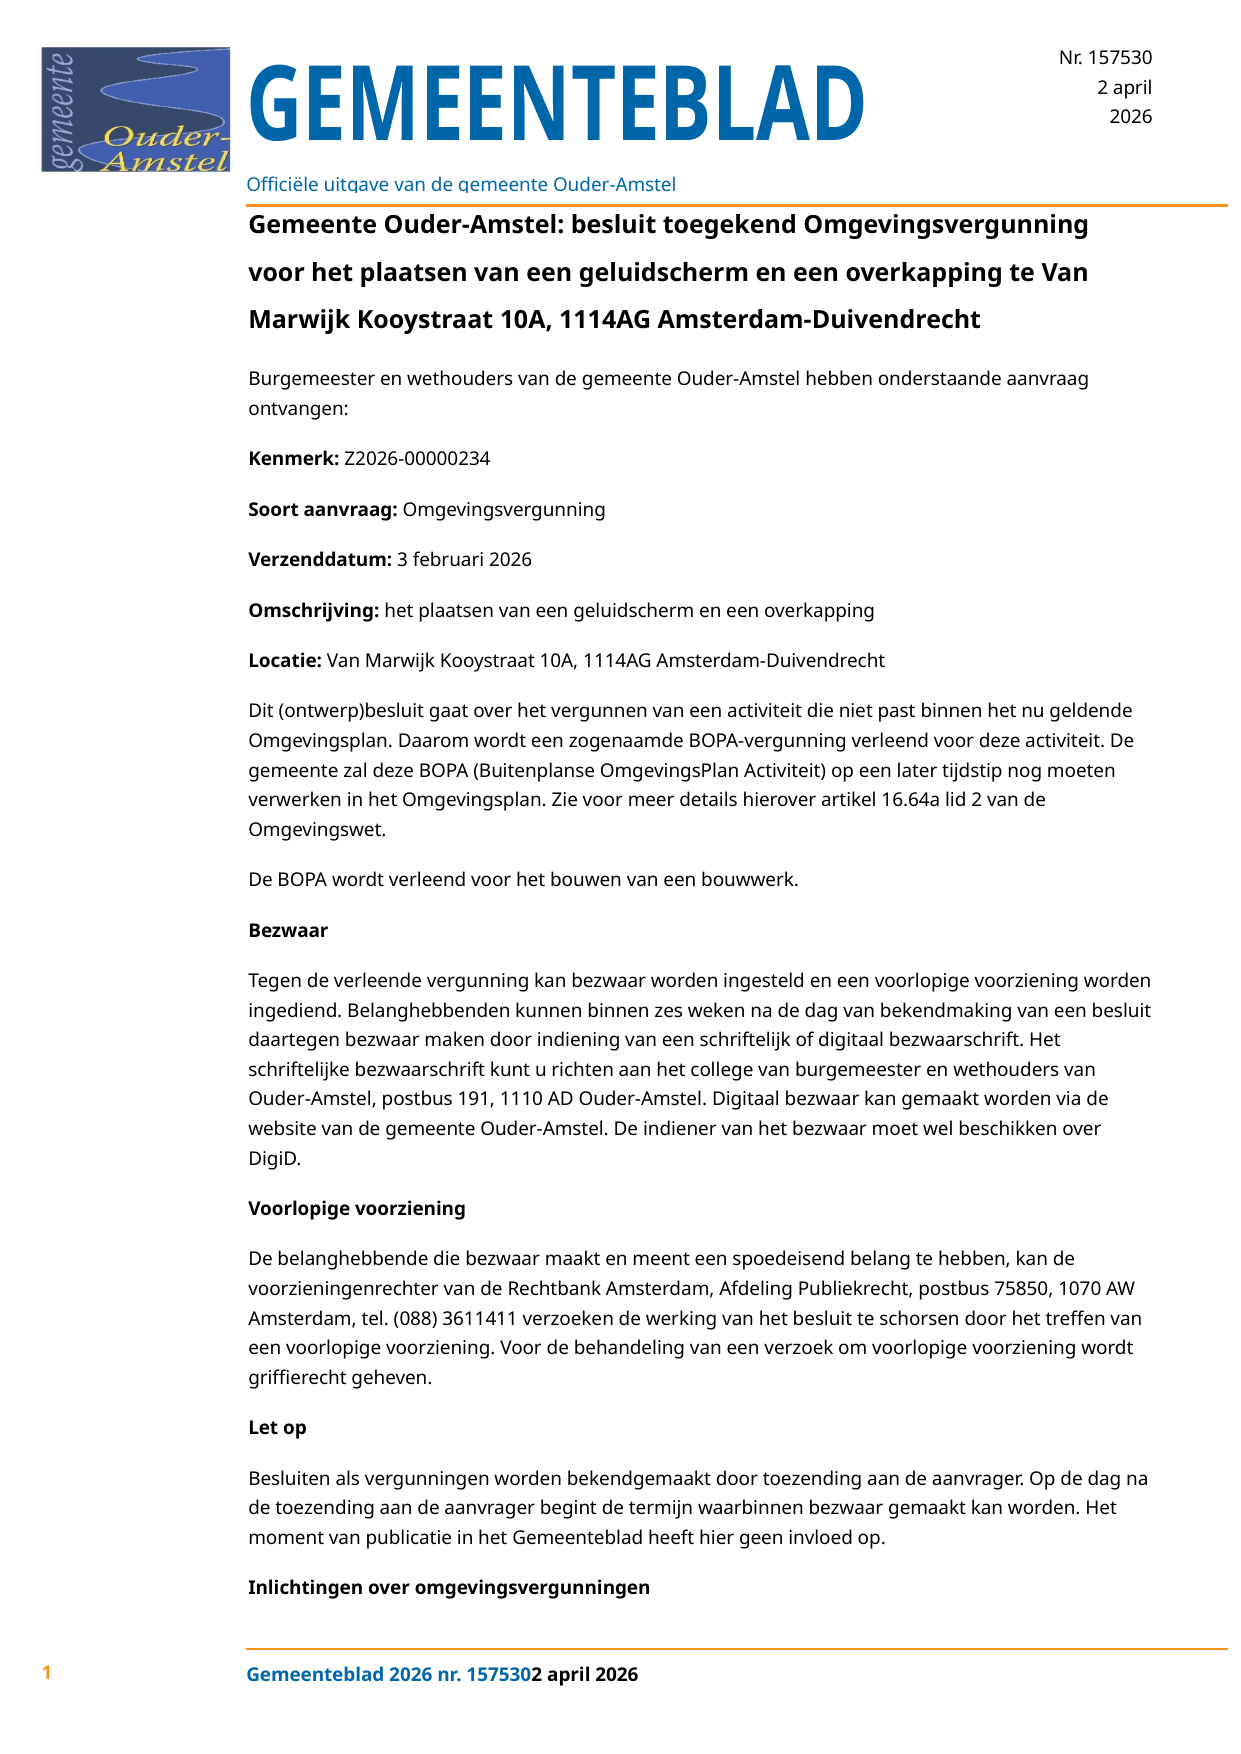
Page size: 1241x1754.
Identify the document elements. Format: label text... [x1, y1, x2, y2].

text Kenmerk: Z2026-00000234 [248, 446, 1152, 471]
text Burgemeester en wethouders van de gemeente Ouder-Amstel hebben onderstaande aanvraag ontvangen: [248, 366, 1152, 421]
text Bezwaar [248, 917, 1152, 942]
text De belanghebbende die bezwaar maakt en meent een spoedeisend belang te hebben, kan de voorzieningenrechter van de Rechtbank Amsterdam, Afdeling Publiekrecht, postbus 75850, 1070 AW Amsterdam, tel. (088) 3611411 verzoeken de werking van het besluit te schorsen door het treffen van een voorlopige voorziening. Voor de behandeling van een verzoek om voorlopige voorziening wordt griffierecht geheven. [248, 1246, 1152, 1389]
text Inlichtingen over omgevingsvergunningen [248, 1574, 1152, 1600]
text Tegen de verleende vergunning kan bezwaar worden ingesteld en een voorlopige voorziening worden ingediend. Belanghebbenden kunnen binnen zes weken na de dag van bekendmaking van een besluit daartegen bezwaar maken door indiening van een schriftelijk of digitaal bezwaarschrift. Het schriftelijke bezwaarschrift kunt u richten aan het college van burgemeester en wethouders van Ouder-Amstel, postbus 191, 1110 AD Ouder-Amstel. Digitaal bezwaar kan gemaakt worden via de website van de gemeente Ouder-Amstel. De indiener van het bezwaar moet wel beschikken over DigiD. [248, 967, 1152, 1170]
text Dit (ontwerp)besluit gaat over het vergunnen van een activiteit die niet past binnen het nu geldende Omgevingsplan. Daarom wordt een zogenaamde BOPA-vergunning verleend voor deze activiteit. De gemeente zal deze BOPA (Buitenplanse OmgevingsPlan Activiteit) op een later tijdstip nog moeten verwerken in het Omgevingsplan. Zie voor meer details hierover artikel 16.64a lid 2 van de Omgevingswet. [248, 698, 1152, 842]
text Let op [248, 1414, 1152, 1440]
text Voorlopige voorziening [248, 1195, 1152, 1221]
text Verzenddatum: 3 februari 2026 [248, 546, 1152, 572]
text Omschrijving: het plaatsen van een geluidscherm en een overkapping [248, 597, 1152, 622]
text Soort aanvraag: Omgevingsvergunning [248, 496, 1152, 522]
text De BOPA wordt verleend voor het bouwen van een bouwwerk. [248, 866, 1152, 892]
text Gemeente Ouder-Amstel: besluit toegekend Omgevingsvergunning voor het plaatsen van een geluidscherm en een overkapping te Van Marwijk Kooystraat 10A, 1114AG Amsterdam-Duivendrecht [248, 207, 1152, 336]
text Locatie: Van Marwijk Kooystraat 10A, 1114AG Amsterdam-Duivendrecht [248, 647, 1152, 673]
text Besluiten als vergunningen worden bekendgemaakt door toezending aan de aanvrager. Op de dag na de toezending aan de aanvrager begint de termijn waarbinnen bezwaar gemaakt kan worden. Het moment van publicatie in het Gemeenteblad heeft hier geen invloed op. [248, 1465, 1152, 1549]
picture [41, 47, 231, 172]
